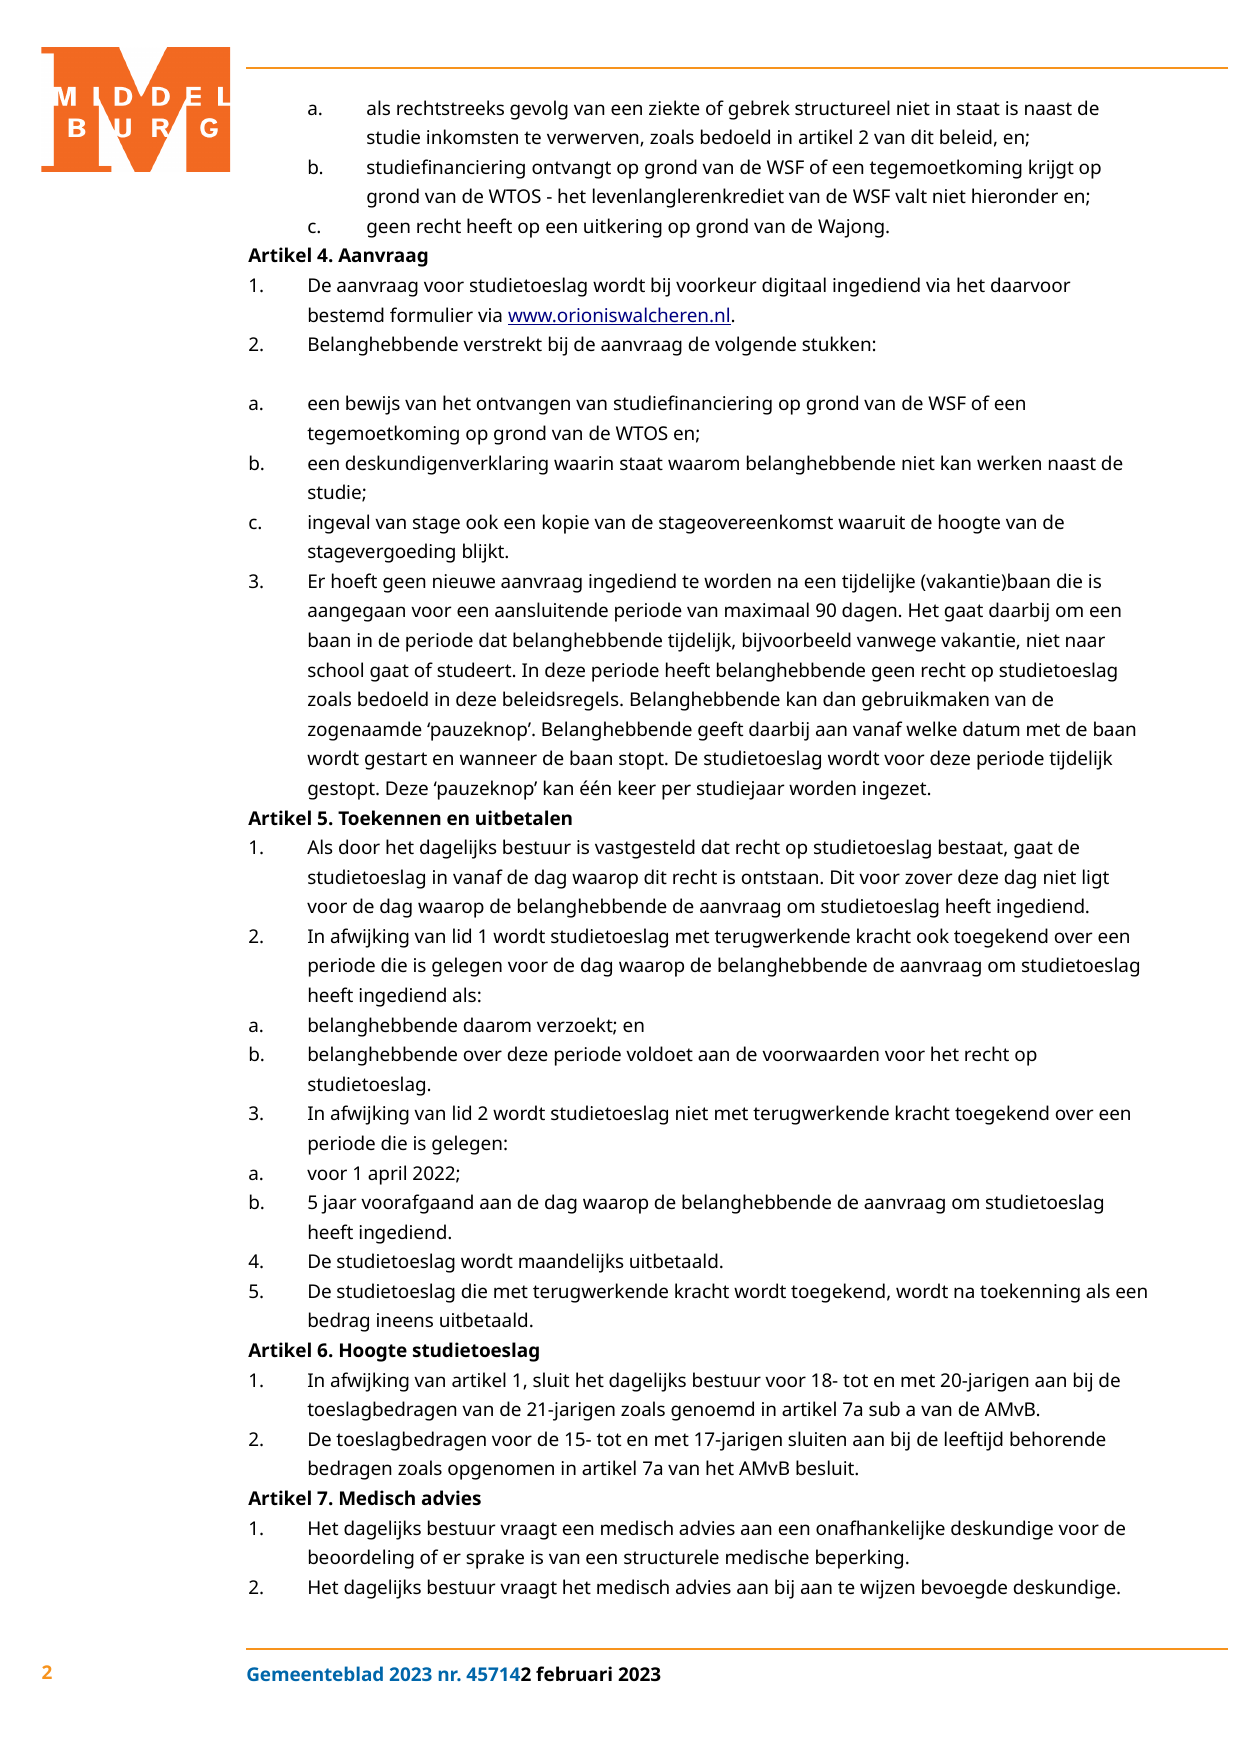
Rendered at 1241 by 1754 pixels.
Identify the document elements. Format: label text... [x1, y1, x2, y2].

text Artikel 6. Hoogte studietoeslag [248, 1337, 1152, 1363]
list 5 jaar voorafgaand aan de dag waarop de belanghebbende de aanvraag om studietoeslag heeft ingediend. [248, 1189, 1152, 1245]
list In afwijking van lid 2 wordt studietoeslag niet met terugwerkende kracht toegekend over een periode die is gelegen: [248, 1101, 1152, 1156]
list belanghebbende daarom verzoekt; en [248, 1012, 1152, 1038]
list Het dagelijks bestuur vraagt een medisch advies aan een onafhankelijke deskundige voor de beoordeling of er sprake is van een structurele medische beperking. [248, 1515, 1152, 1570]
list De studietoeslag die met terugwerkende kracht wordt toegekend, wordt na toekenning als een bedrag ineens uitbetaald. [248, 1278, 1152, 1333]
list De studietoeslag wordt maandelijks uitbetaald. [248, 1248, 1152, 1274]
list als rechtstreeks gevolg van een ziekte of gebrek structureel niet in staat is naast de studie inkomsten te verwerven, zoals bedoeld in artikel 2 van dit beleid, en; [307, 95, 1152, 150]
list In afwijking van artikel 1, sluit het dagelijks bestuur voor 18- tot en met 20-jarigen aan bij de toeslagbedragen van de 21-jarigen zoals genoemd in artikel 7a sub a van de AMvB. [248, 1367, 1152, 1422]
list De toeslagbedragen voor de 15- tot en met 17-jarigen sluiten aan bij de leeftijd behorende bedragen zoals opgenomen in artikel 7a van het AMvB besluit. [248, 1426, 1152, 1481]
list belanghebbende over deze periode voldoet aan de voorwaarden voor het recht op studietoeslag. [248, 1041, 1152, 1097]
list studiefinanciering ontvangt op grond van de WSF of een tegemoetkoming krijgt op grond van de WTOS - het levenlanglerenkrediet van de WSF valt niet hieronder en; [307, 154, 1152, 209]
list voor 1 april 2022; [248, 1160, 1152, 1186]
list ingeval van stage ook een kopie van de stageovereenkomst waaruit de hoogte van de stagevergoeding blijkt. [248, 509, 1152, 564]
text Artikel 5. Toekennen en uitbetalen [248, 805, 1152, 831]
text Artikel 4. Aanvraag [248, 243, 1152, 268]
list Het dagelijks bestuur vraagt het medisch advies aan bij aan te wijzen bevoegde deskundige. [248, 1574, 1152, 1600]
list In afwijking van lid 1 wordt studietoeslag met terugwerkende kracht ook toegekend over een periode die is gelegen voor de dag waarop de belanghebbende de aanvraag om studietoeslag heeft ingediend als: [248, 923, 1152, 1008]
list een deskundigenverklaring waarin staat waarom belanghebbende niet kan werken naast de studie; [248, 450, 1152, 505]
picture [41, 47, 231, 172]
list geen recht heeft op een uitkering op grond van de Wajong. [307, 213, 1152, 239]
list De aanvraag voor studietoeslag wordt bij voorkeur digitaal ingediend via het daarvoor bestemd formulier via www.orioniswalcheren.nl. [248, 272, 1152, 328]
list Belanghebbende verstrekt bij de aanvraag de volgende stukken: [248, 331, 1152, 357]
list Als door het dagelijks bestuur is vastgesteld dat recht op studietoeslag bestaat, gaat de studietoeslag in vanaf de dag waarop dit recht is ontstaan. Dit voor zover deze dag niet ligt voor de dag waarop de belanghebbende de aanvraag om studietoeslag heeft ingediend. [248, 834, 1152, 919]
list Er hoeft geen nieuwe aanvraag ingediend te worden na een tijdelijke (vakantie)baan die is aangegaan voor een aansluitende periode van maximaal 90 dagen. Het gaat daarbij om een baan in de periode dat belanghebbende tijdelijk, bijvoorbeeld vanwege vakantie, niet naar school gaat of studeert. In deze periode heeft belanghebbende geen recht op studietoeslag zoals bedoeld in deze beleidsregels. Belanghebbende kan dan gebruikmaken van de zogenaamde ‘pauzeknop’. Belanghebbende geeft daarbij aan vanaf welke datum met de baan wordt gestart en wanneer de baan stopt. De studietoeslag wordt voor deze periode tijdelijk gestopt. Deze ‘pauzeknop’ kan één keer per studiejaar worden ingezet. [248, 568, 1152, 801]
list een bewijs van het ontvangen van studiefinanciering op grond van de WSF of een tegemoetkoming op grond van de WTOS en; [248, 391, 1152, 446]
text Artikel 7. Medisch advies [248, 1485, 1152, 1511]
